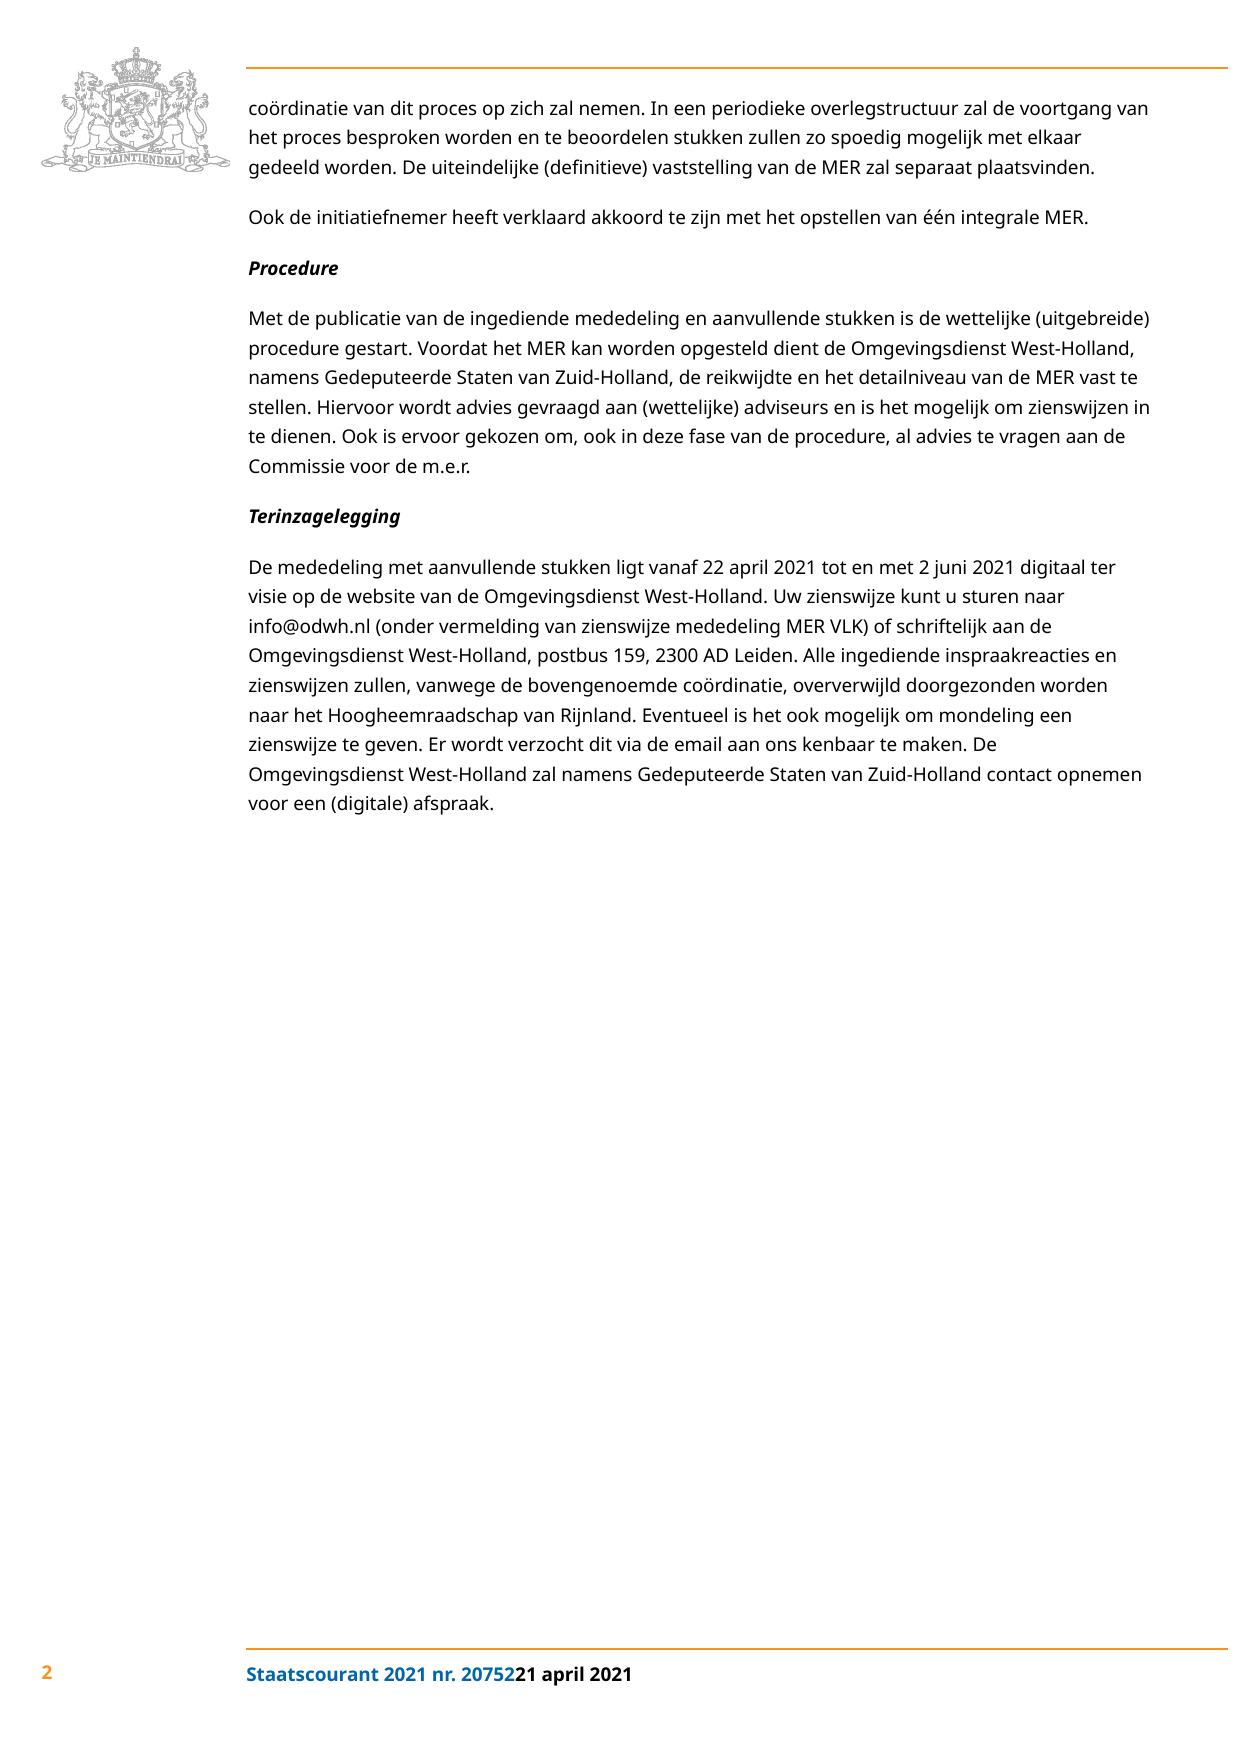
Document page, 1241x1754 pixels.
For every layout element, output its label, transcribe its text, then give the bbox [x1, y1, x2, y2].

text Terinzagelegging [248, 503, 1152, 529]
text Met de publicatie van de ingediende mededeling en aanvullende stukken is de wettelijke (uitgebreide) procedure gestart. Voordat het MER kan worden opgesteld dient de Omgevingsdienst West-Holland, namens Gedeputeerde Staten van Zuid-Holland, de reikwijdte en het detailniveau van de MER vast te stellen. Hiervoor wordt advies gevraagd aan (wettelijke) adviseurs en is het mogelijk om zienswijzen in te dienen. Ook is ervoor gekozen om, ook in deze fase van de procedure, al advies te vragen aan de Commissie voor de m.e.r. [248, 305, 1152, 479]
text De mededeling met aanvullende stukken ligt vanaf 22 april 2021 tot en met 2 juni 2021 digitaal ter visie op de website van de Omgevingsdienst West-Holland. Uw zienswijze kunt u sturen naar info@odwh.nl (onder vermelding van zienswijze mededeling MER VLK) of schriftelijk aan de Omgevingsdienst West-Holland, postbus 159, 2300 AD Leiden. Alle ingediende inspraakreacties en zienswijzen zullen, vanwege de bovengenoemde coördinatie, oververwijld doorgezonden worden naar het Hoogheemraadschap van Rijnland. Eventueel is het ook mogelijk om mondeling een zienswijze te geven. Er wordt verzocht dit via de email aan ons kenbaar te maken. De Omgevingsdienst West-Holland zal namens Gedeputeerde Staten van Zuid-Holland contact opnemen voor een (digitale) afspraak. [248, 554, 1152, 816]
text Ook de initiatiefnemer heeft verklaard akkoord te zijn met het opstellen van één integrale MER. [248, 204, 1152, 230]
picture [41, 47, 231, 172]
text Procedure [248, 255, 1152, 281]
text coördinatie van dit proces op zich zal nemen. In een periodieke overlegstructuur zal de voortgang van het proces besproken worden en te beoordelen stukken zullen zo spoedig mogelijk met elkaar gedeeld worden. De uiteindelijke (definitieve) vaststelling van de MER zal separaat plaatsvinden. [248, 95, 1152, 180]
